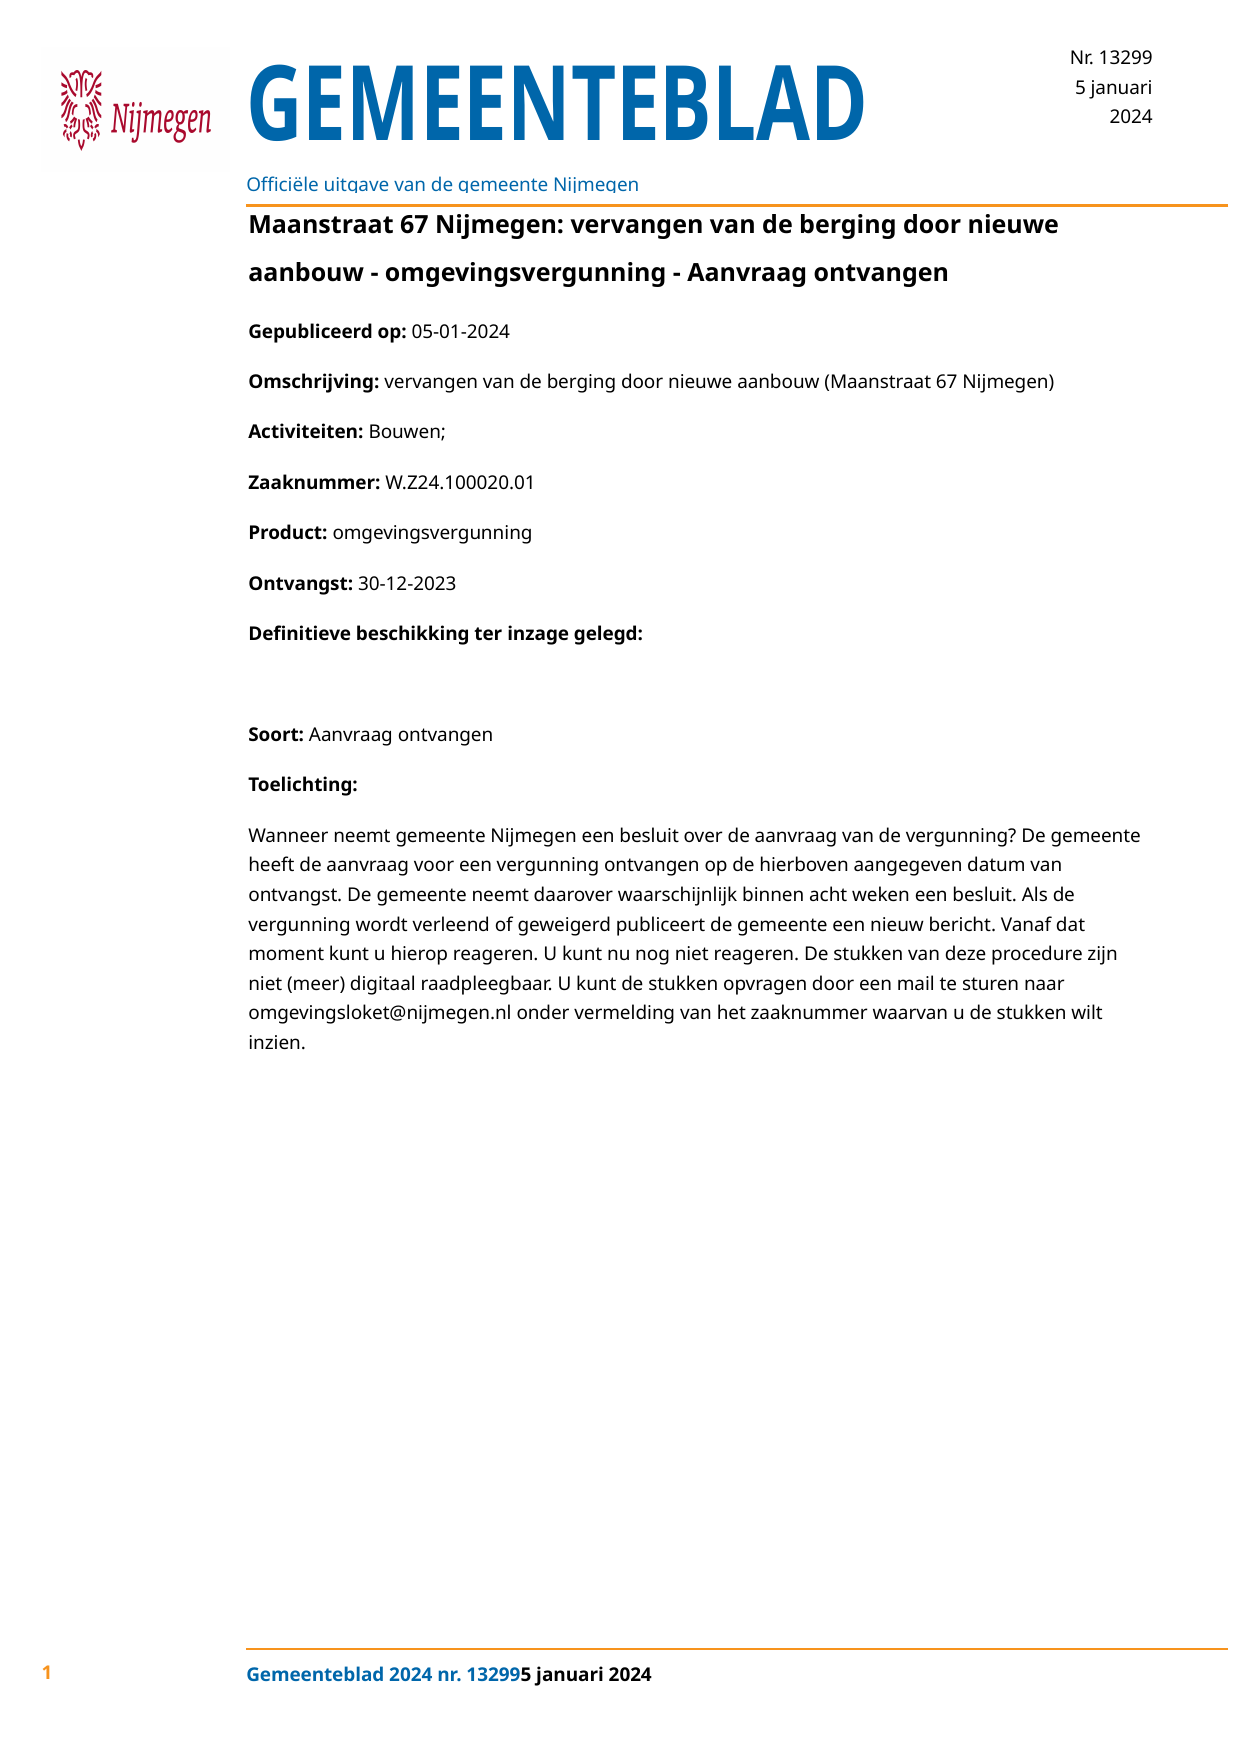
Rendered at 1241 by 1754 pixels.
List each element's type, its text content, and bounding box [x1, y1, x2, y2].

text Wanneer neemt gemeente Nijmegen een besluit over de aanvraag van de vergunning? De gemeente heeft de aanvraag voor een vergunning ontvangen op de hierboven aangegeven datum van ontvangst. De gemeente neemt daarover waarschijnlijk binnen acht weken een besluit. Als de vergunning wordt verleend of geweigerd publiceert de gemeente een nieuw bericht. Vanaf dat moment kunt u hierop reageren. U kunt nu nog niet reageren. De stukken van deze procedure zijn niet (meer) digitaal raadpleegbaar. U kunt de stukken opvragen door een mail te sturen naar omgevingsloket@nijmegen.nl onder vermelding van het zaaknummer waarvan u de stukken wilt inzien. [248, 822, 1152, 1055]
text Maanstraat 67 Nijmegen: vervangen van de berging door nieuwe aanbouw - omgevingsvergunning - Aanvraag ontvangen [248, 207, 1152, 288]
text Soort: Aanvraag ontvangen [248, 721, 1152, 747]
text Activiteiten: Bouwen; [248, 419, 1152, 444]
text Zaaknummer: W.Z24.100020.01 [248, 469, 1152, 495]
text Definitieve beschikking ter inzage gelegd: [248, 620, 1152, 646]
text Product: omgevingsvergunning [248, 519, 1152, 545]
text Toelichting: [248, 772, 1152, 797]
picture [41, 47, 231, 172]
text Ontvangst: 30-12-2023 [248, 570, 1152, 596]
text Omschrijving: vervangen van de berging door nieuwe aanbouw (Maanstraat 67 Nijmegen) [248, 368, 1152, 394]
text Gepubliceerd op: 05-01-2024 [248, 318, 1152, 344]
